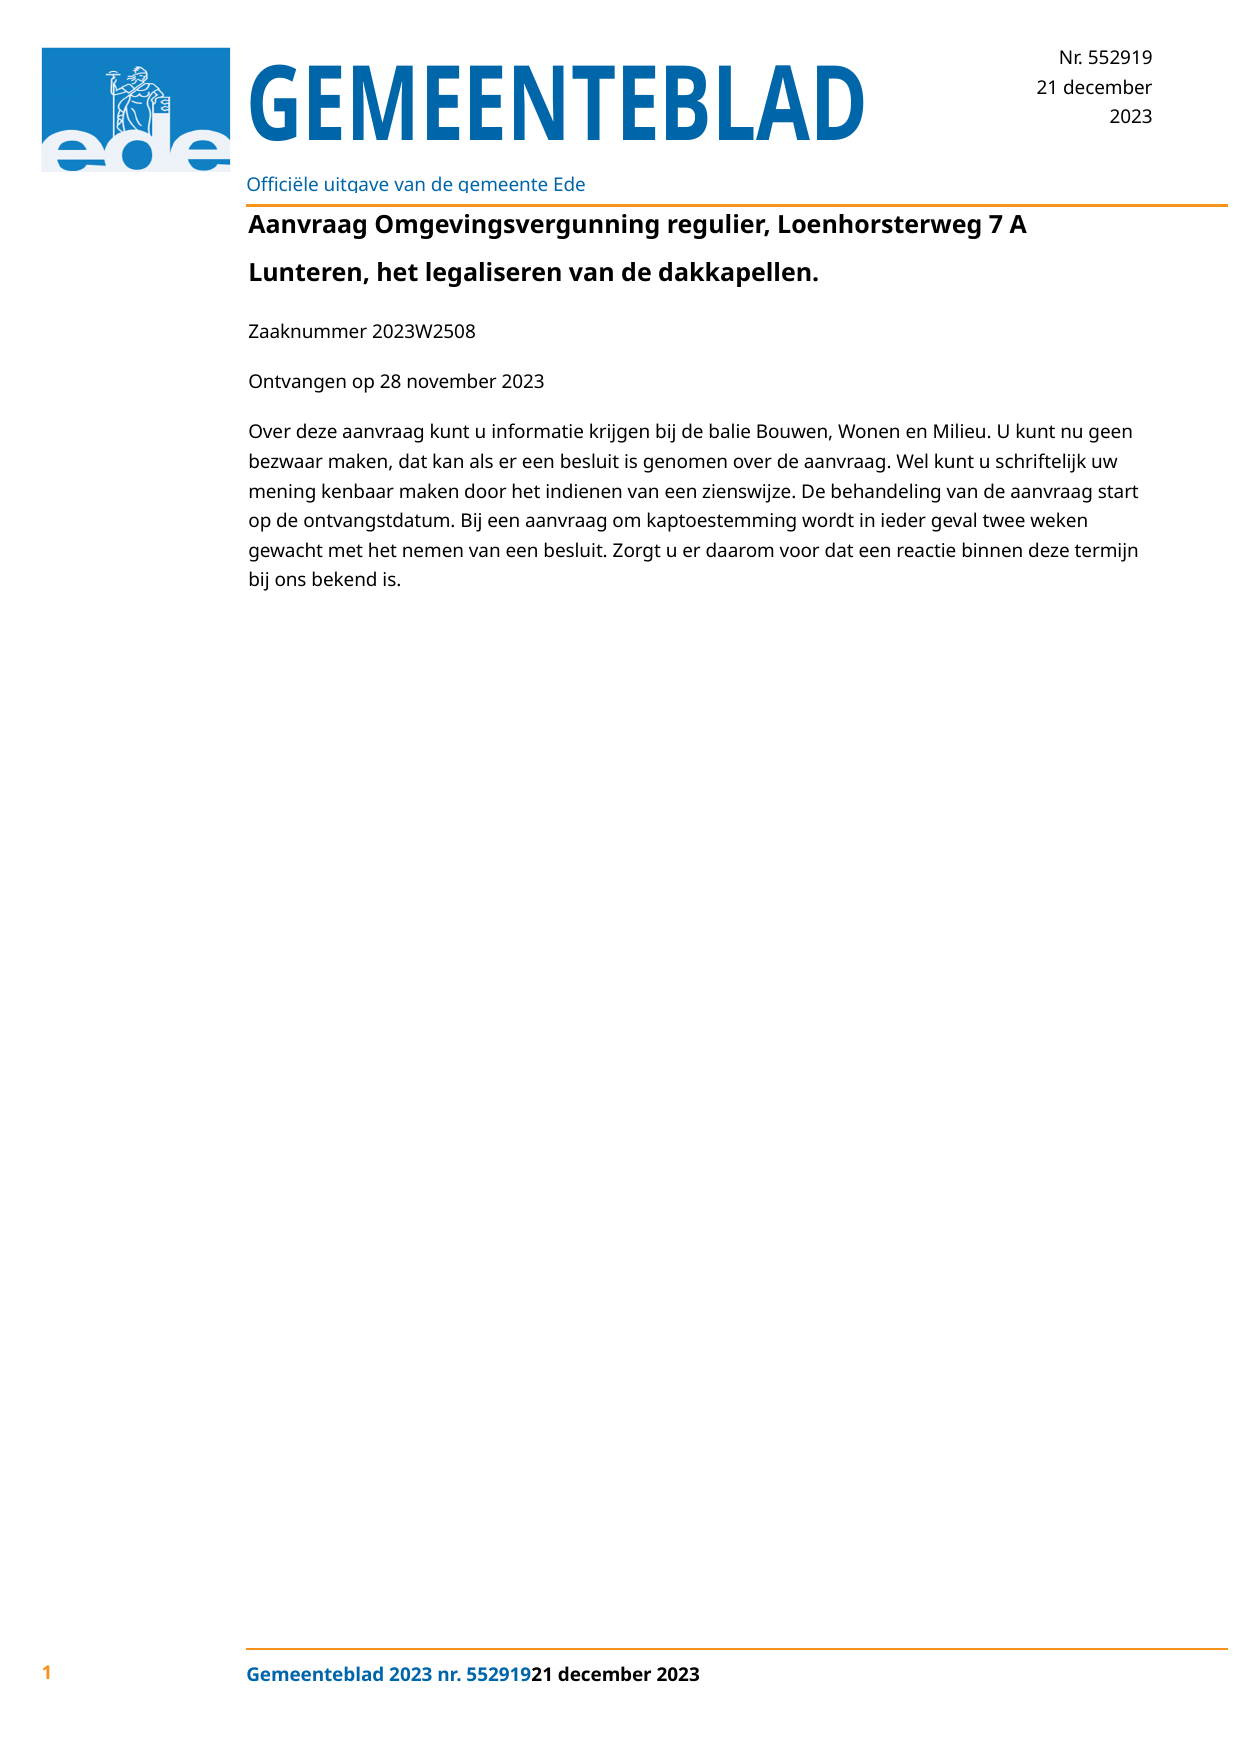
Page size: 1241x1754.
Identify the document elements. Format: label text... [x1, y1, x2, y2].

text Aanvraag Omgevingsvergunning regulier, Loenhorsterweg 7 A Lunteren, het legaliseren van de dakkapellen. [248, 207, 1152, 288]
text Over deze aanvraag kunt u informatie krijgen bij de balie Bouwen, Wonen en Milieu. U kunt nu geen bezwaar maken, dat kan als er een besluit is genomen over de aanvraag. Wel kunt u schriftelijk uw mening kenbaar maken door het indienen van een zienswijze. De behandeling van de aanvraag start op de ontvangstdatum. Bij een aanvraag om kaptoestemming wordt in ieder geval twee weken gewacht met het nemen van een besluit. Zorgt u er daarom voor dat een reactie binnen deze termijn bij ons bekend is. [248, 419, 1152, 592]
text Ontvangen op 28 november 2023 [248, 368, 1152, 394]
text Zaaknummer 2023W2508 [248, 318, 1152, 344]
picture [41, 47, 231, 172]
